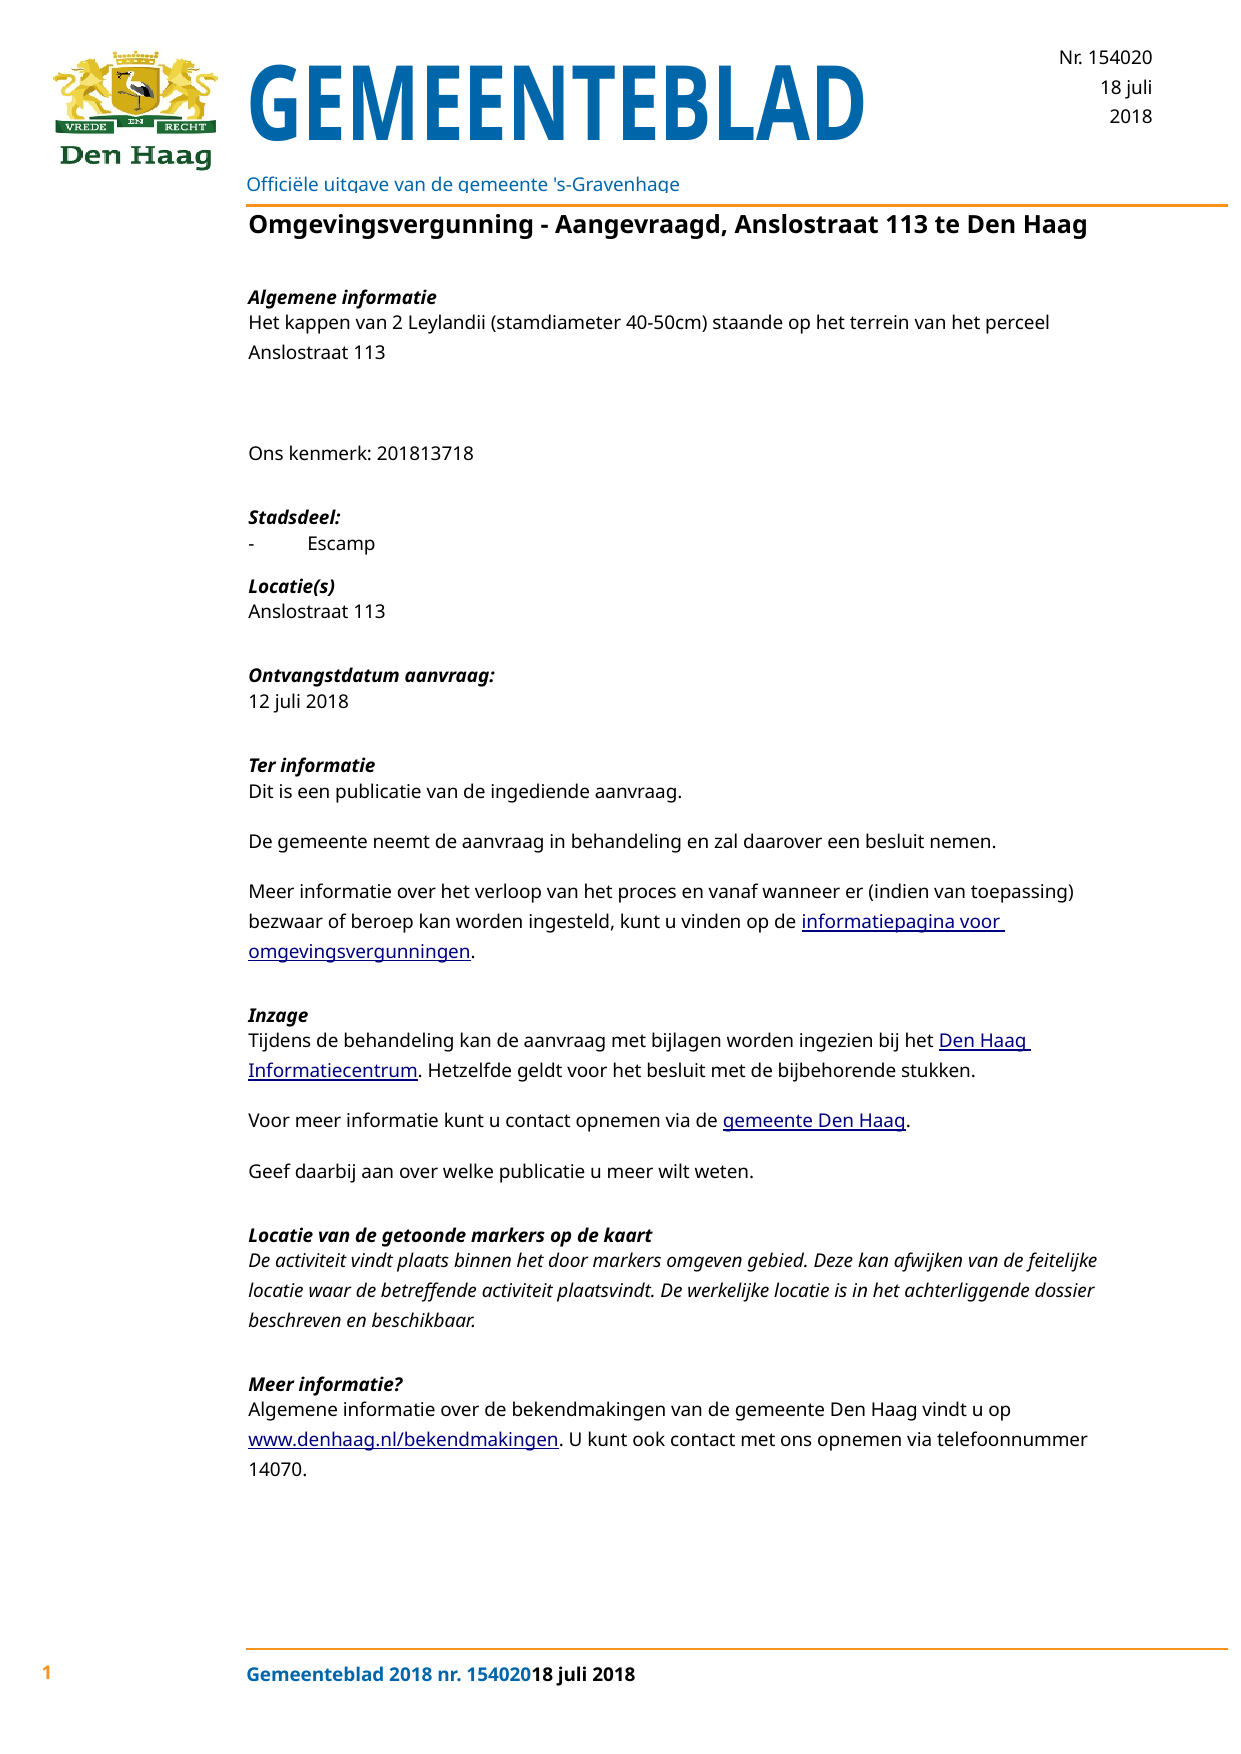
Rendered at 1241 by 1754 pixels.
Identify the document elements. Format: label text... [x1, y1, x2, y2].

text Inzage [248, 1002, 1152, 1028]
text De gemeente neemt de aanvraag in behandeling en zal daarover een besluit nemen. [248, 828, 1152, 854]
text Het kappen van 2 Leylandii (stamdiameter 40-50cm) staande op het terrein van het perceel Anslostraat 113 [248, 309, 1152, 365]
text Anslostraat 113 [248, 598, 1152, 624]
text Tijdens de behandeling kan de aanvraag met bijlagen worden ingezien bij het Den Haag Informatiecentrum. Hetzelfde geldt voor het besluit met de bijbehorende stukken. [248, 1028, 1152, 1083]
text Ter informatie [248, 752, 1152, 778]
list Escamp [248, 530, 1152, 555]
text 12 juli 2018 [248, 688, 1152, 714]
text Geef daarbij aan over welke publicatie u meer wilt weten. [248, 1158, 1152, 1184]
text De activiteit vindt plaats binnen het door markers omgeven gebied. Deze kan afwijken van de feitelijke locatie waar de betreffende activiteit plaatsvindt. De werkelijke locatie is in het achterliggende dossier beschreven en beschikbaar. [248, 1248, 1152, 1333]
text Voor meer informatie kunt u contact opnemen via de gemeente Den Haag. [248, 1108, 1152, 1133]
text Stadsdeel: [248, 504, 1152, 530]
text Locatie van de getoonde markers op de kaart [248, 1222, 1152, 1248]
text Ons kenmerk: 201813718 [248, 440, 1152, 466]
text Dit is een publicatie van de ingediende aanvraag. [248, 778, 1152, 804]
text Algemene informatie over de bekendmakingen van de gemeente Den Haag vindt u op www.denhaag.nl/bekendmakingen. U kunt ook contact met ons opnemen via telefoonnummer 14070. [248, 1397, 1152, 1481]
picture [41, 47, 231, 172]
text Ontvangstdatum aanvraag: [248, 662, 1152, 688]
text Meer informatie over het verloop van het proces en vanaf wanneer er (indien van toepassing) bezwaar of beroep kan worden ingesteld, kunt u vinden op de informatiepagina voor omgevingsvergunningen. [248, 879, 1152, 964]
text Algemene informatie [248, 284, 1152, 309]
text Meer informatie? [248, 1371, 1152, 1397]
text Omgevingsvergunning - Aangevraagd, Anslostraat 113 te Den Haag [248, 207, 1152, 241]
text Locatie(s) [248, 573, 1152, 598]
